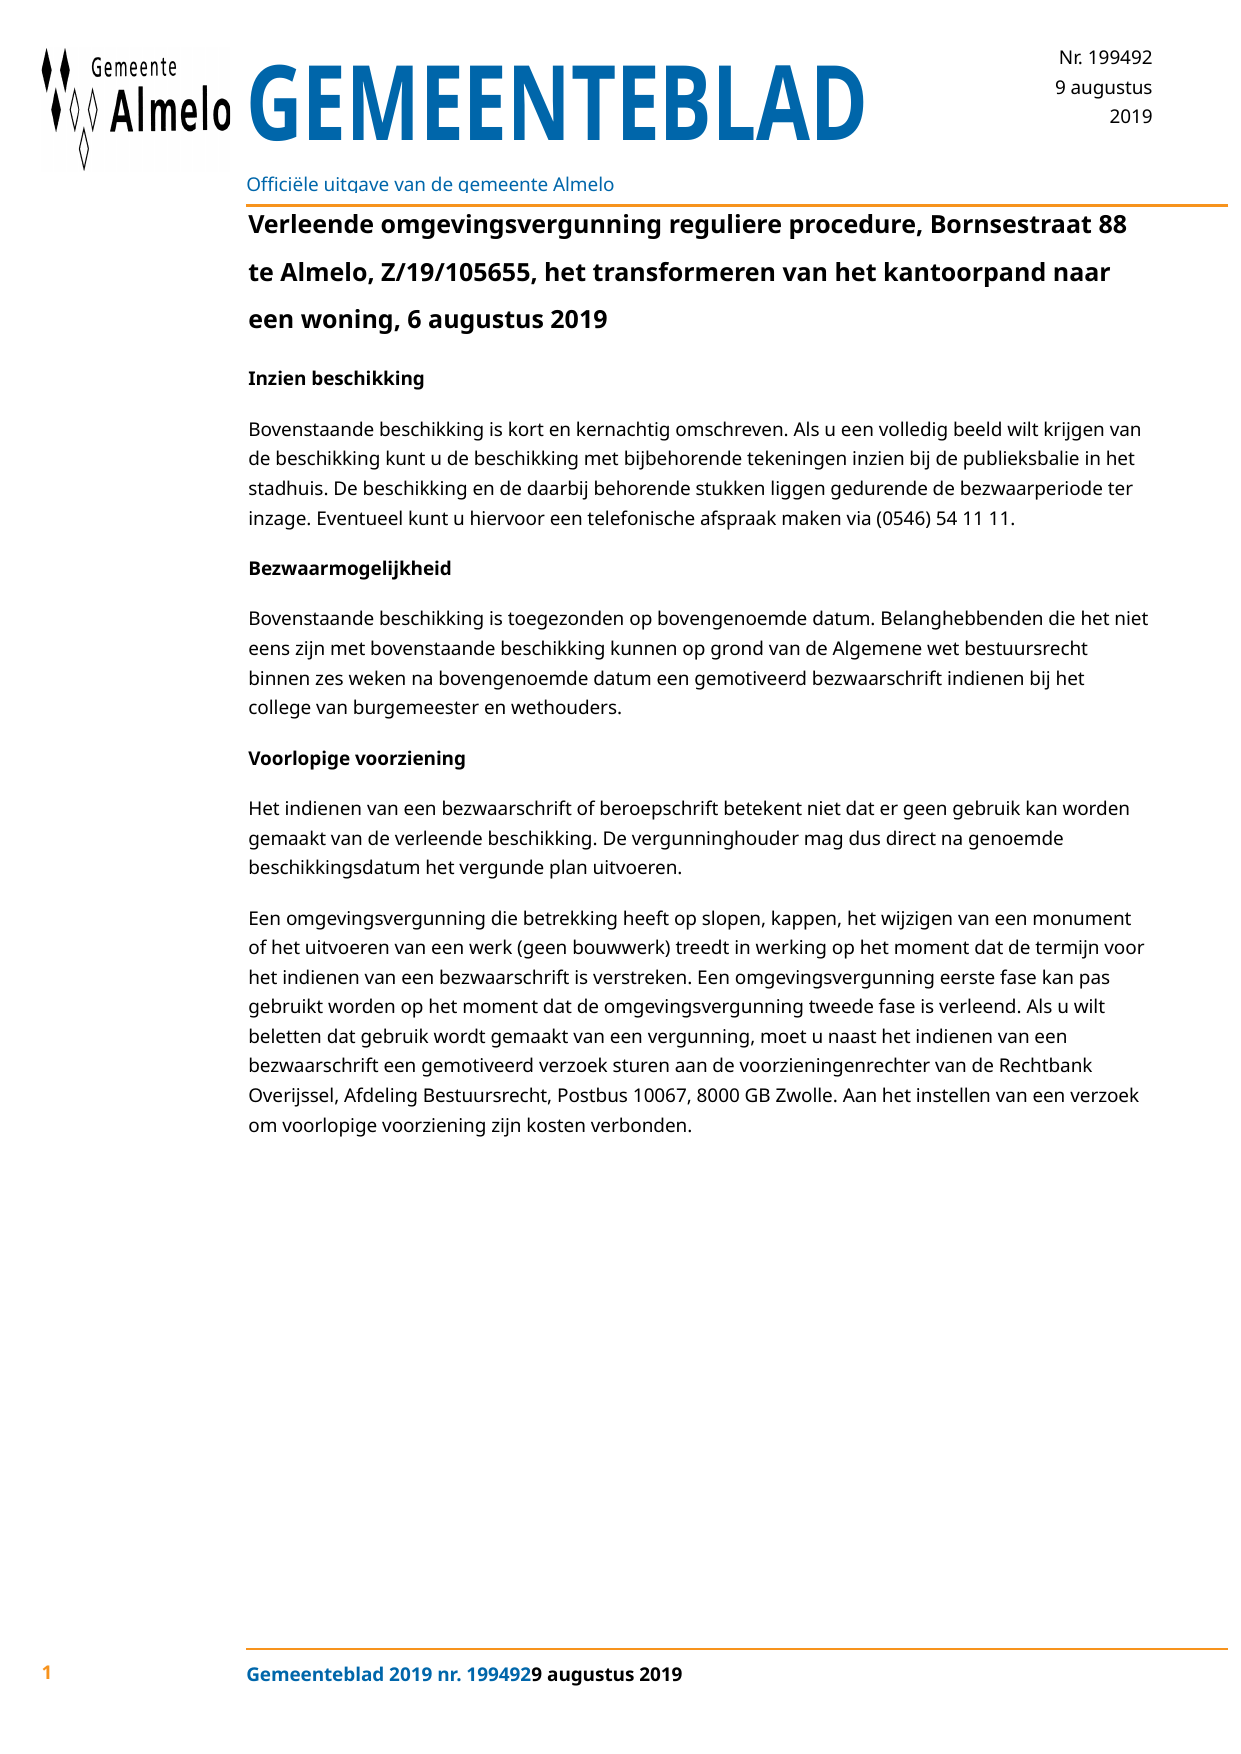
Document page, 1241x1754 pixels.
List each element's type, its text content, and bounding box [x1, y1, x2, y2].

text Bovenstaande beschikking is kort en kernachtig omschreven. Als u een volledig beeld wilt krijgen van de beschikking kunt u de beschikking met bijbehorende tekeningen inzien bij de publieksbalie in het stadhuis. De beschikking en de daarbij behorende stukken liggen gedurende de bezwaarperiode ter inzage. Eventueel kunt u hiervoor een telefonische afspraak maken via (0546) 54 11 11. [248, 416, 1152, 530]
text Bovenstaande beschikking is toegezonden op bovengenoemde datum. Belanghebbenden die het niet eens zijn met bovenstaande beschikking kunnen op grond van de Algemene wet bestuursrecht binnen zes weken na bovengenoemde datum een gemotiveerd bezwaarschrift indienen bij het college van burgemeester en wethouders. [248, 606, 1152, 720]
text Inzien beschikking [248, 366, 1152, 391]
picture [41, 47, 231, 172]
text Het indienen van een bezwaarschrift of beroepschrift betekent niet dat er geen gebruik kan worden gemaakt van de verleende beschikking. De vergunninghouder mag dus direct na genoemde beschikkingsdatum het vergunde plan uitvoeren. [248, 795, 1152, 880]
text Bezwaarmogelijkheid [248, 555, 1152, 581]
text Verleende omgevingsvergunning reguliere procedure, Bornsestraat 88 te Almelo, Z/19/105655, het transformeren van het kantoorpand naar een woning, 6 augustus 2019 [248, 207, 1152, 336]
text Voorlopige voorziening [248, 745, 1152, 770]
text Een omgevingsvergunning die betrekking heeft op slopen, kappen, het wijzigen van een monument of het uitvoeren van een werk (geen bouwwerk) treedt in werking op het moment dat de termijn voor het indienen van een bezwaarschrift is verstreken. Een omgevingsvergunning eerste fase kan pas gebruikt worden op het moment dat de omgevingsvergunning tweede fase is verleend. Als u wilt beletten dat gebruik wordt gemaakt van een vergunning, moet u naast het indienen van een bezwaarschrift een gemotiveerd verzoek sturen aan de voorzieningenrechter van de Rechtbank Overijssel, Afdeling Bestuursrecht, Postbus 10067, 8000 GB Zwolle. Aan het instellen van een verzoek om voorlopige voorziening zijn kosten verbonden. [248, 905, 1152, 1137]
